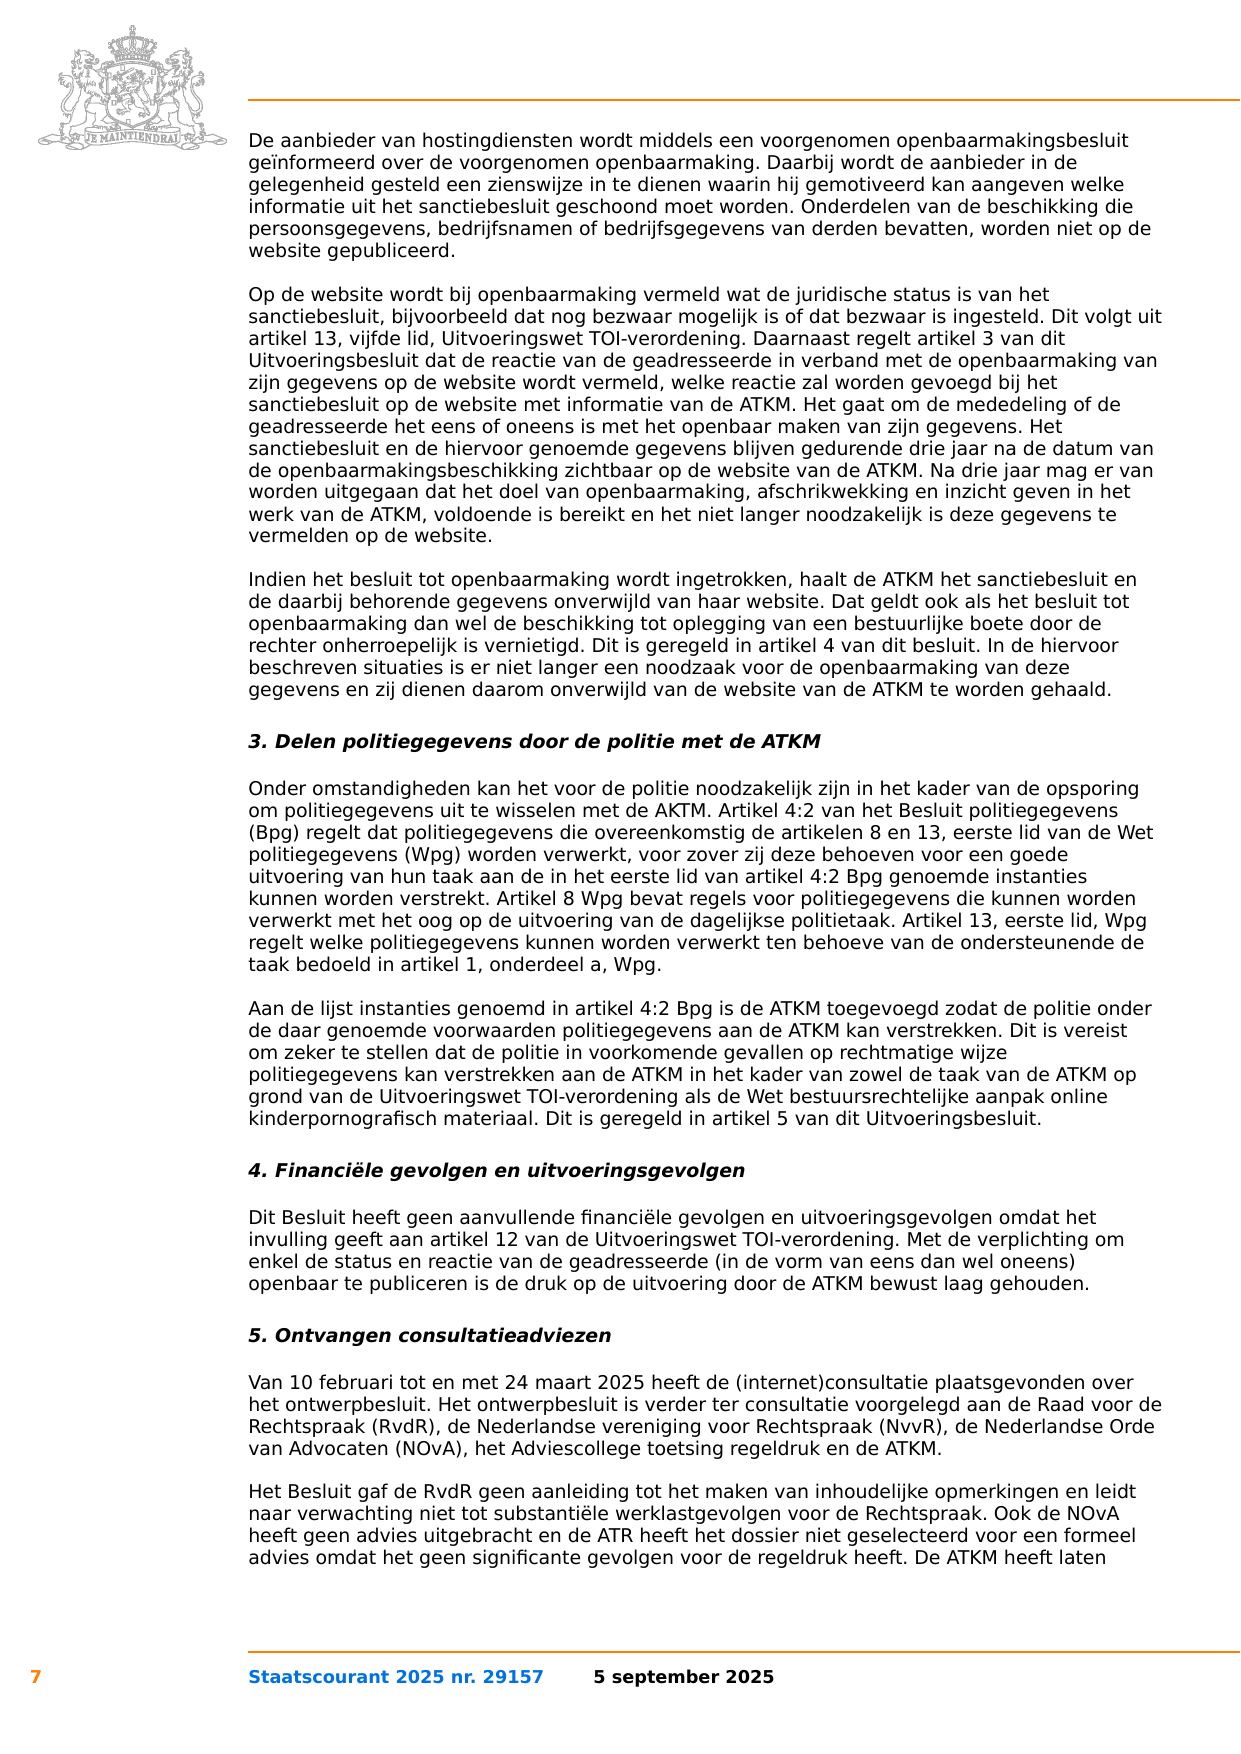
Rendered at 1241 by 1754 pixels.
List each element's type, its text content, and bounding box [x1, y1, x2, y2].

text Het Besluit gaf de RvdR geen aanleiding tot het maken van inhoudelijke opmerkingen en leidt naar verwachting niet tot substantiële werklastgevolgen voor de Rechtspraak. Ook de NOvA heeft geen advies uitgebracht en de ATR heeft het dossier niet geselecteerd voor een formeel advies omdat het geen significante gevolgen voor de regeldruk heeft. De ATKM heeft laten [248, 1481, 1163, 1569]
text Van 10 februari tot en met 24 maart 2025 heeft de (internet)consultatie plaatsgevonden over het ontwerpbesluit. Het ontwerpbesluit is verder ter consultatie voorgelegd aan de Raad voor de Rechtspraak (RvdR), de Nederlandse vereniging voor Rechtspraak (NvvR), de Nederlandse Orde van Advocaten (NOvA), het Adviescollege toetsing regeldruk en de ATKM. [248, 1372, 1163, 1459]
text Onder omstandigheden kan het voor de politie noodzakelijk zijn in het kader van de opsporing om politiegegevens uit te wisselen met de AKTM. Artikel 4:2 van het Besluit politiegegevens (Bpg) regelt dat politiegegevens die overeenkomstig de artikelen 8 en 13, eerste lid van de Wet politiegegevens (Wpg) worden verwerkt, voor zover zij deze behoeven voor een goede uitvoering van hun taak aan de in het eerste lid van artikel 4:2 Bpg genoemde instanties kunnen worden verstrekt. Artikel 8 Wpg bevat regels voor politiegegevens die kunnen worden verwerkt met het oog op de uitvoering van de dagelijkse politietaak. Artikel 13, eerste lid, Wpg regelt welke politiegegevens kunnen worden verwerkt ten behoeve van de ondersteunende de taak bedoeld in artikel 1, onderdeel a, Wpg. [248, 778, 1163, 976]
subtitle 3. Delen politiegegevens door de politie met de ATKM [248, 731, 1163, 753]
text Aan de lijst instanties genoemd in artikel 4:2 Bpg is de ATKM toegevoegd zodat de politie onder de daar genoemde voorwaarden politiegegevens aan de ATKM kan verstrekken. Dit is vereist om zeker te stellen dat de politie in voorkomende gevallen op rechtmatige wijze politiegegevens kan verstrekken aan de ATKM in het kader van zowel de taak van de ATKM op grond van de Uitvoeringswet TOI-verordening als de Wet bestuursrechtelijke aanpak online kinderpornografisch materiaal. Dit is geregeld in artikel 5 van dit Uitvoeringsbesluit. [248, 998, 1163, 1130]
text Dit Besluit heeft geen aanvullende financiële gevolgen en uitvoeringsgevolgen omdat het invulling geeft aan artikel 12 van de Uitvoeringswet TOI-verordening. Met de verplichting om enkel de status en reactie van de geadresseerde (in de vorm van eens dan wel oneens) openbaar te publiceren is de druk op de uitvoering door de ATKM bewust laag gehouden. [248, 1207, 1163, 1294]
text Op de website wordt bij openbaarmaking vermeld wat de juridische status is van het sanctiebesluit, bijvoorbeeld dat nog bezwaar mogelijk is of dat bezwaar is ingesteld. Dit volgt uit artikel 13, vijfde lid, Uitvoeringswet TOI-verordening. Daarnaast regelt artikel 3 van dit Uitvoeringsbesluit dat de reactie van de geadresseerde in verband met de openbaarmaking van zijn gegevens op de website wordt vermeld, welke reactie zal worden gevoegd bij het sanctiebesluit op de website met informatie van de ATKM. Het gaat om de mededeling of de geadresseerde het eens of oneens is met het openbaar maken van zijn gegevens. Het sanctiebesluit en de hiervoor genoemde gegevens blijven gedurende drie jaar na de datum van de openbaarmakingsbeschikking zichtbaar op de website van de ATKM. Na drie jaar mag er van worden uitgegaan dat het doel van openbaarmaking, afschrikwekking en inzicht geven in het werk van de ATKM, voldoende is bereikt en het niet langer noodzakelijk is deze gegevens te vermelden op de website. [248, 284, 1163, 547]
subtitle 5. Ontvangen consultatieadviezen [248, 1324, 1163, 1347]
picture [38, 25, 227, 150]
subtitle 4. Financiële gevolgen en uitvoeringsgevolgen [248, 1160, 1163, 1182]
text Indien het besluit tot openbaarmaking wordt ingetrokken, haalt de ATKM het sanctiebesluit en de daarbij behorende gegevens onverwijld van haar website. Dat geldt ook als het besluit tot openbaarmaking dan wel de beschikking tot oplegging van een bestuurlijke boete door de rechter onherroepelijk is vernietigd. Dit is geregeld in artikel 4 van dit besluit. In de hiervoor beschreven situaties is er niet langer een noodzaak voor de openbaarmaking van deze gegevens en zij dienen daarom onverwijld van de website van de ATKM te worden gehaald. [248, 569, 1163, 701]
text De aanbieder van hostingdiensten wordt middels een voorgenomen openbaarmakingsbesluit geïnformeerd over de voorgenomen openbaarmaking. Daarbij wordt de aanbieder in de gelegenheid gesteld een zienswijze in te dienen waarin hij gemotiveerd kan aangeven welke informatie uit het sanctiebesluit geschoond moet worden. Onderdelen van de beschikking die persoonsgegevens, bedrijfsnamen of bedrijfsgegevens van derden bevatten, worden niet op de website gepubliceerd. [248, 130, 1163, 262]
